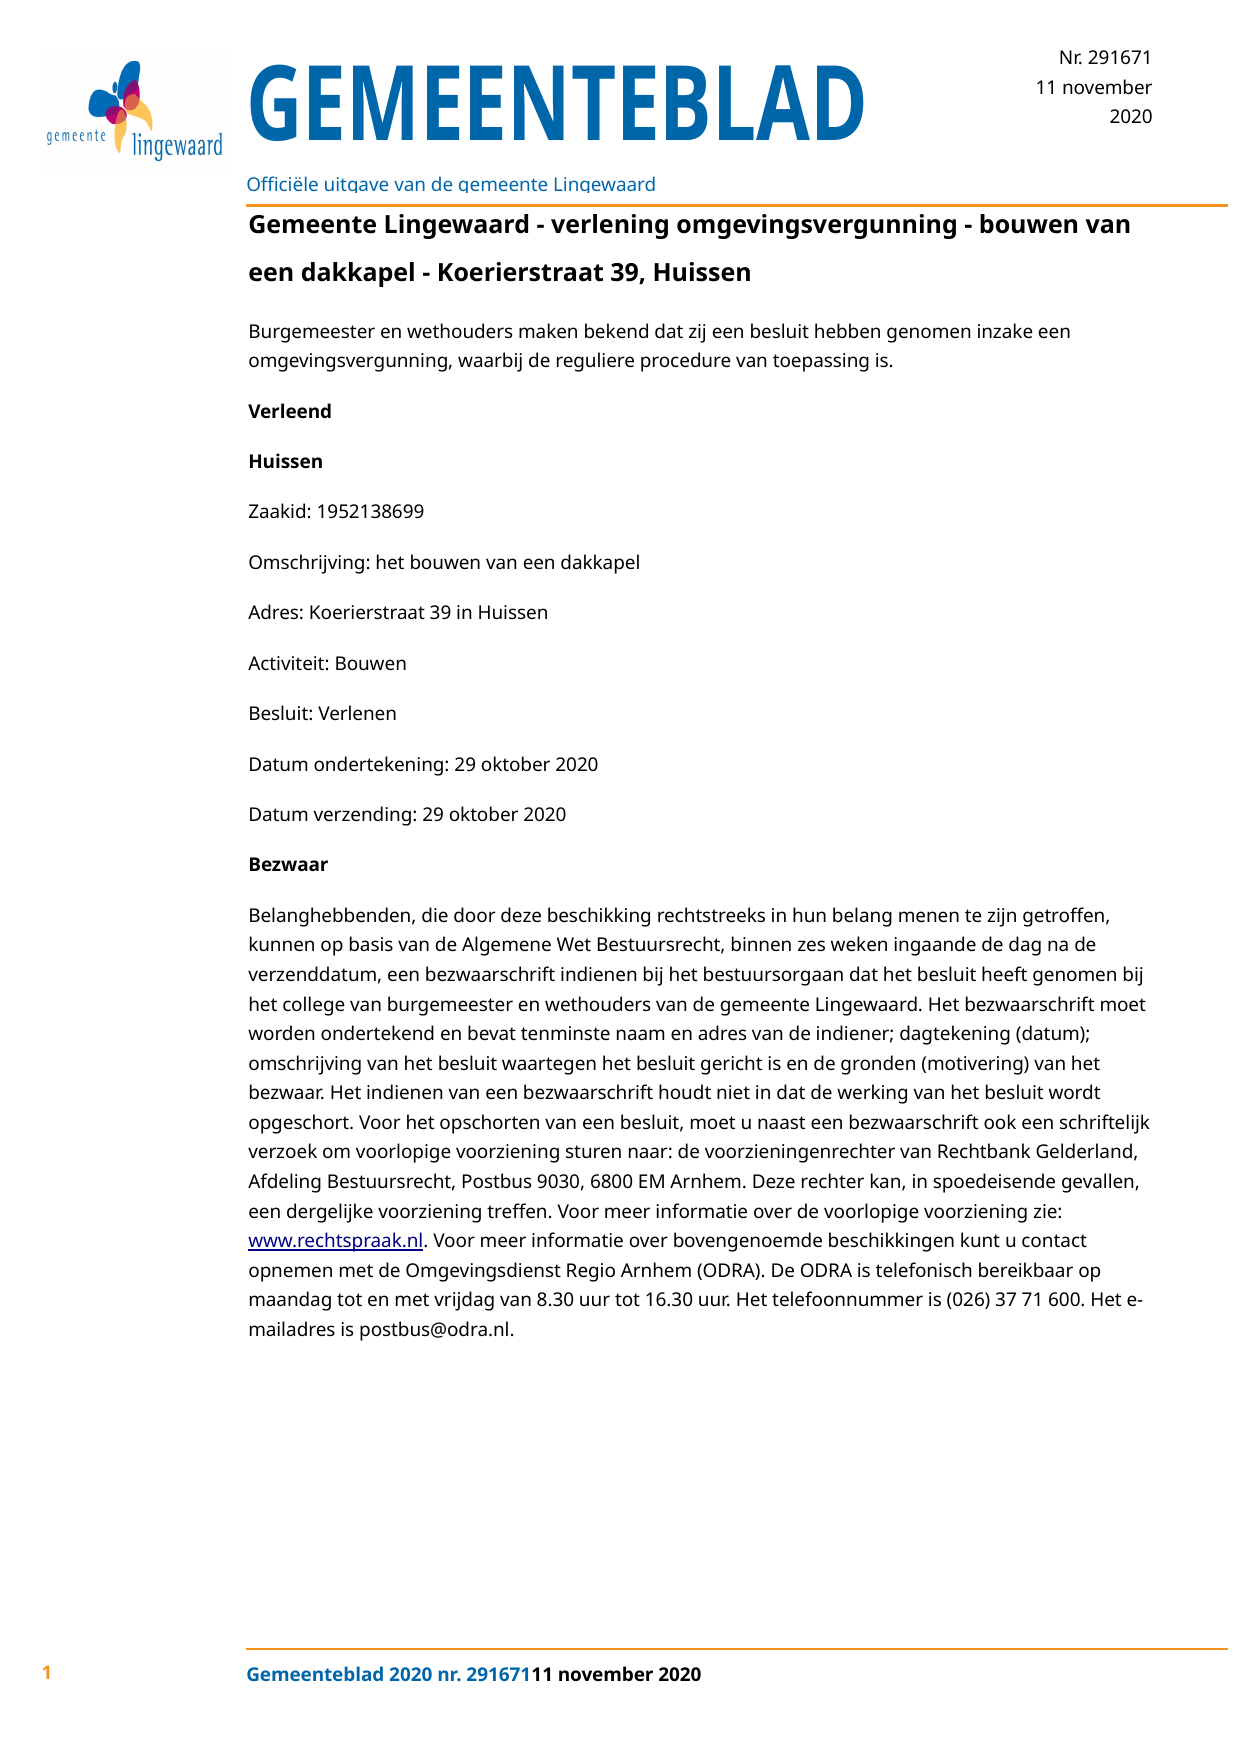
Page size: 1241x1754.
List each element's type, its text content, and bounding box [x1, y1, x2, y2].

text Verleend [248, 398, 1152, 424]
text Adres: Koerierstraat 39 in Huissen [248, 599, 1152, 625]
text Omschrijving: het bouwen van een dakkapel [248, 549, 1152, 575]
picture [41, 47, 231, 172]
text Datum ondertekening: 29 oktober 2020 [248, 751, 1152, 777]
text Belanghebbenden, die door deze beschikking rechtstreeks in hun belang menen te zijn getroffen, kunnen op basis van de Algemene Wet Bestuursrecht, binnen zes weken ingaande de dag na de verzenddatum, een bezwaarschrift indienen bij het bestuursorgaan dat het besluit heeft genomen bij het college van burgemeester en wethouders van de gemeente Lingewaard. Het bezwaarschrift moet worden ondertekend en bevat tenminste naam en adres van de indiener; dagtekening (datum); omschrijving van het besluit waartegen het besluit gericht is en de gronden (motivering) van het bezwaar. Het indienen van een bezwaarschrift houdt niet in dat de werking van het besluit wordt opgeschort. Voor het opschorten van een besluit, moet u naast een bezwaarschrift ook een schriftelijk verzoek om voorlopige voorziening sturen naar: de voorzieningenrechter van Rechtbank Gelderland, Afdeling Bestuursrecht, Postbus 9030, 6800 EM Arnhem. Deze rechter kan, in spoedeisende gevallen, een dergelijke voorziening treffen. Voor meer informatie over de voorlopige voorziening zie: www.rechtspraak.nl. Voor meer informatie over bovengenoemde beschikkingen kunt u contact opnemen met de Omgevingsdienst Regio Arnhem (ODRA). De ODRA is telefonisch bereikbaar op maandag tot en met vrijdag van 8.30 uur tot 16.30 uur. Het telefoonnummer is (026) 37 71 600. Het e-mailadres is postbus@odra.nl. [248, 902, 1152, 1342]
text Activiteit: Bouwen [248, 650, 1152, 676]
text Bezwaar [248, 852, 1152, 877]
text Burgemeester en wethouders maken bekend dat zij een besluit hebben genomen inzake een omgevingsvergunning, waarbij de reguliere procedure van toepassing is. [248, 318, 1152, 373]
text Gemeente Lingewaard - verlening omgevingsvergunning - bouwen van een dakkapel - Koerierstraat 39, Huissen [248, 207, 1152, 288]
text Datum verzending: 29 oktober 2020 [248, 801, 1152, 827]
text Huissen [248, 448, 1152, 474]
text Besluit: Verlenen [248, 700, 1152, 726]
text Zaakid: 1952138699 [248, 499, 1152, 524]
